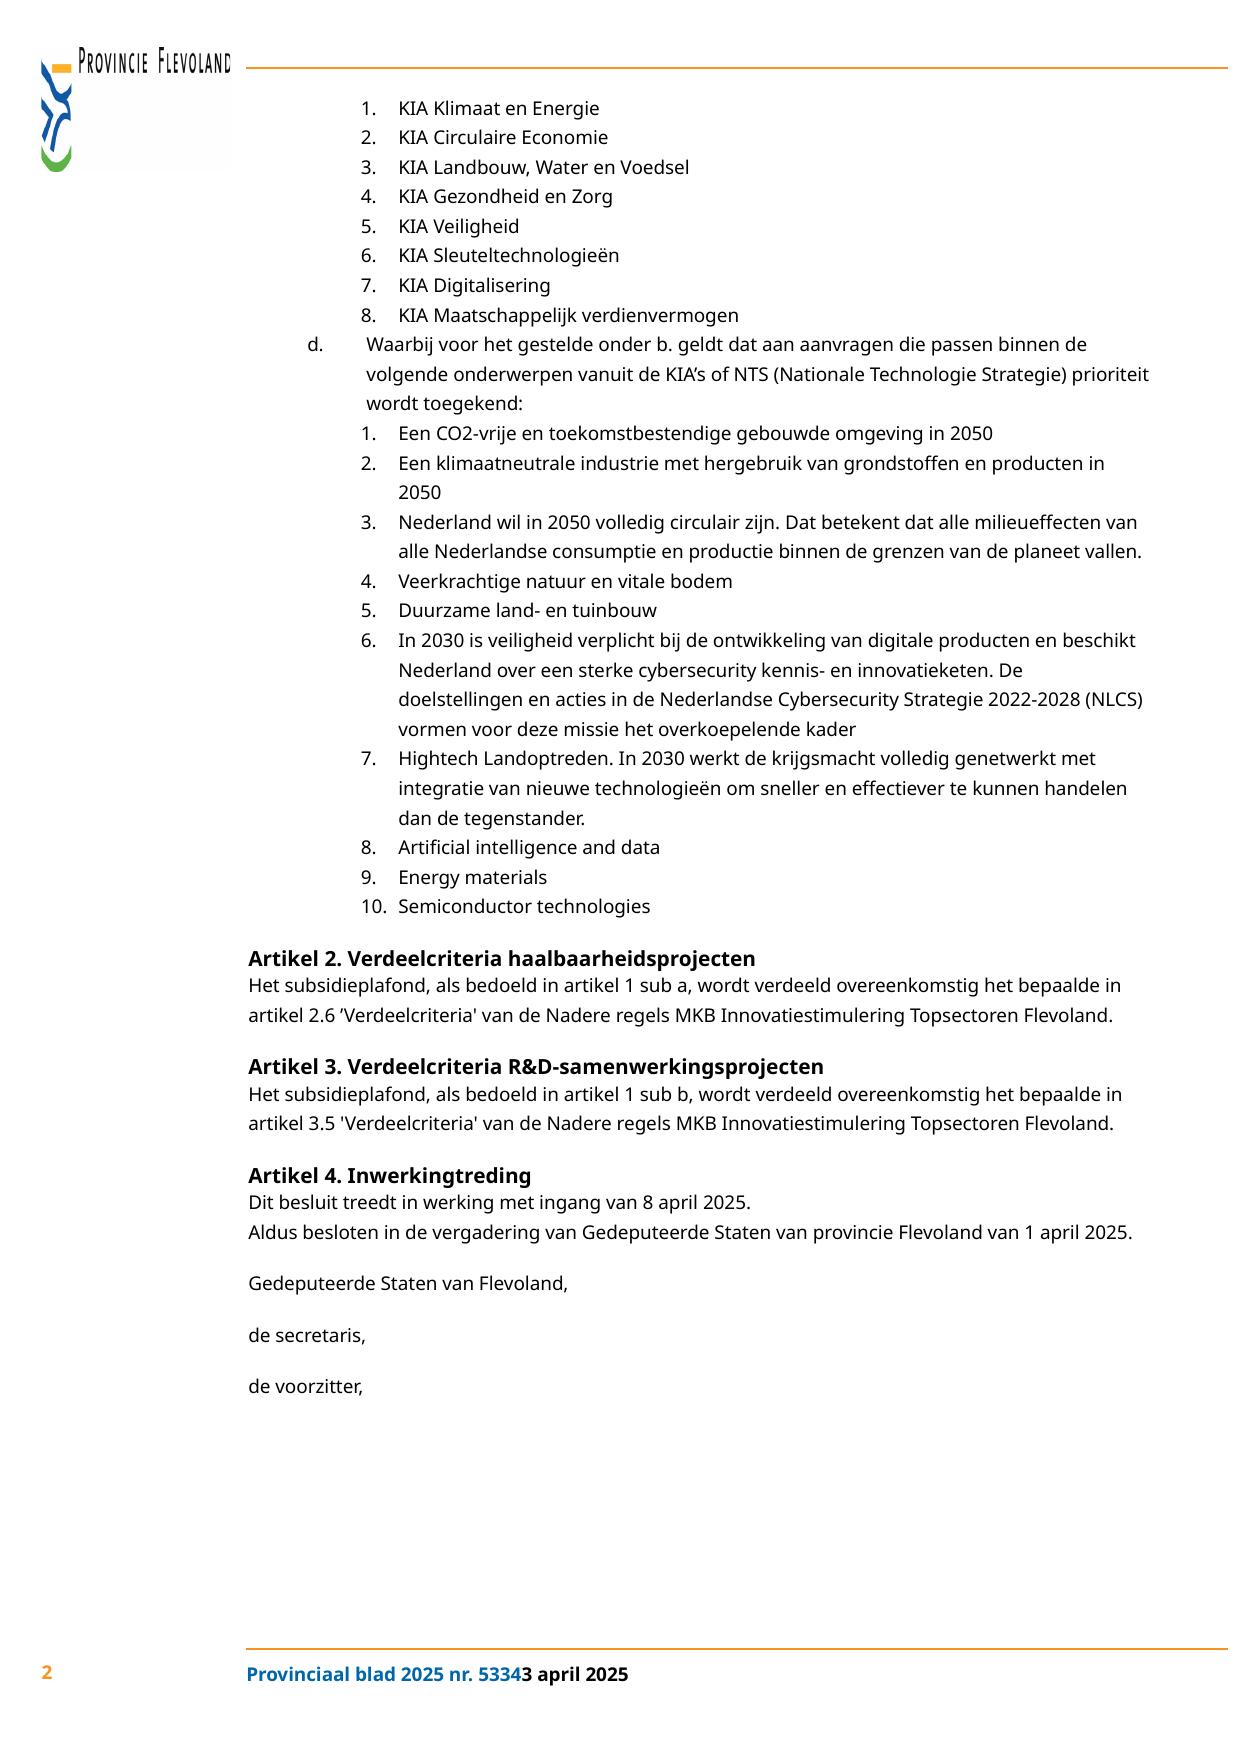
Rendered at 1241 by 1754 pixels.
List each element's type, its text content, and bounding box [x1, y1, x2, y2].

list Semiconductor technologies [361, 893, 1152, 919]
list Energy materials [361, 864, 1152, 890]
list Hightech Landoptreden. In 2030 werkt de krijgsmacht volledig genetwerkt met integratie van nieuwe technologieën om sneller en effectiever te kunnen handelen dan de tegenstander. [361, 746, 1152, 831]
list KIA Landbouw, Water en Voedsel [361, 154, 1152, 180]
text Gedeputeerde Staten van Flevoland, [248, 1270, 1152, 1296]
list KIA Digitalisering [361, 272, 1152, 298]
list Artificial intelligence and data [361, 834, 1152, 860]
list KIA Maatschappelijk verdienvermogen [361, 302, 1152, 328]
list KIA Circulaire Economie [361, 124, 1152, 150]
text Artikel 4. Inwerkingtreding [248, 1161, 1152, 1189]
picture [41, 47, 231, 172]
text Het subsidieplafond, als bedoeld in artikel 1 sub b, wordt verdeeld overeenkomstig het bepaalde in artikel 3.5 'Verdeelcriteria' van de Nadere regels MKB Innovatiestimulering Topsectoren Flevoland. [248, 1081, 1152, 1136]
list In 2030 is veiligheid verplicht bij de ontwikkeling van digitale producten en beschikt Nederland over een sterke cybersecurity kennis- en innovatieketen. De doelstellingen en acties in de Nederlandse Cybersecurity Strategie 2022-2028 (NLCS) vormen voor deze missie het overkoepelende kader [361, 627, 1152, 742]
list Waarbij voor het gestelde onder b. geldt dat aan aanvragen die passen binnen de volgende onderwerpen vanuit de KIA’s of NTS (Nationale Technologie Strategie) prioriteit wordt toegekend: [307, 331, 1152, 416]
text Het subsidieplafond, als bedoeld in artikel 1 sub a, wordt verdeeld overeenkomstig het bepaalde in artikel 2.6 ’Verdeelcriteria' van de Nadere regels MKB Innovatiestimulering Topsectoren Flevoland. [248, 972, 1152, 1028]
text Aldus besloten in de vergadering van Gedeputeerde Staten van provincie Flevoland van 1 april 2025. [248, 1219, 1152, 1244]
list Een klimaatneutrale industrie met hergebruik van grondstoffen en producten in 2050 [361, 450, 1152, 505]
text Artikel 3. Verdeelcriteria R&D-samenwerkingsprojecten [248, 1052, 1152, 1081]
list Duurzame land- en tuinbouw [361, 598, 1152, 623]
list KIA Veiligheid [361, 213, 1152, 239]
list Veerkrachtige natuur en vitale bodem [361, 568, 1152, 594]
list KIA Sleuteltechnologieën [361, 243, 1152, 268]
text de secretaris, [248, 1322, 1152, 1347]
text Dit besluit treedt in werking met ingang van 8 april 2025. [248, 1189, 1152, 1215]
text de voorzitter, [248, 1373, 1152, 1399]
list KIA Klimaat en Energie [361, 95, 1152, 121]
list KIA Gezondheid en Zorg [361, 183, 1152, 209]
text Artikel 2. Verdeelcriteria haalbaarheidsprojecten [248, 944, 1152, 972]
list Een CO2-vrije en toekomstbestendige gebouwde omgeving in 2050 [361, 420, 1152, 446]
list Nederland wil in 2050 volledig circulair zijn. Dat betekent dat alle milieueffecten van alle Nederlandse consumptie en productie binnen de grenzen van de planeet vallen. [361, 509, 1152, 564]
